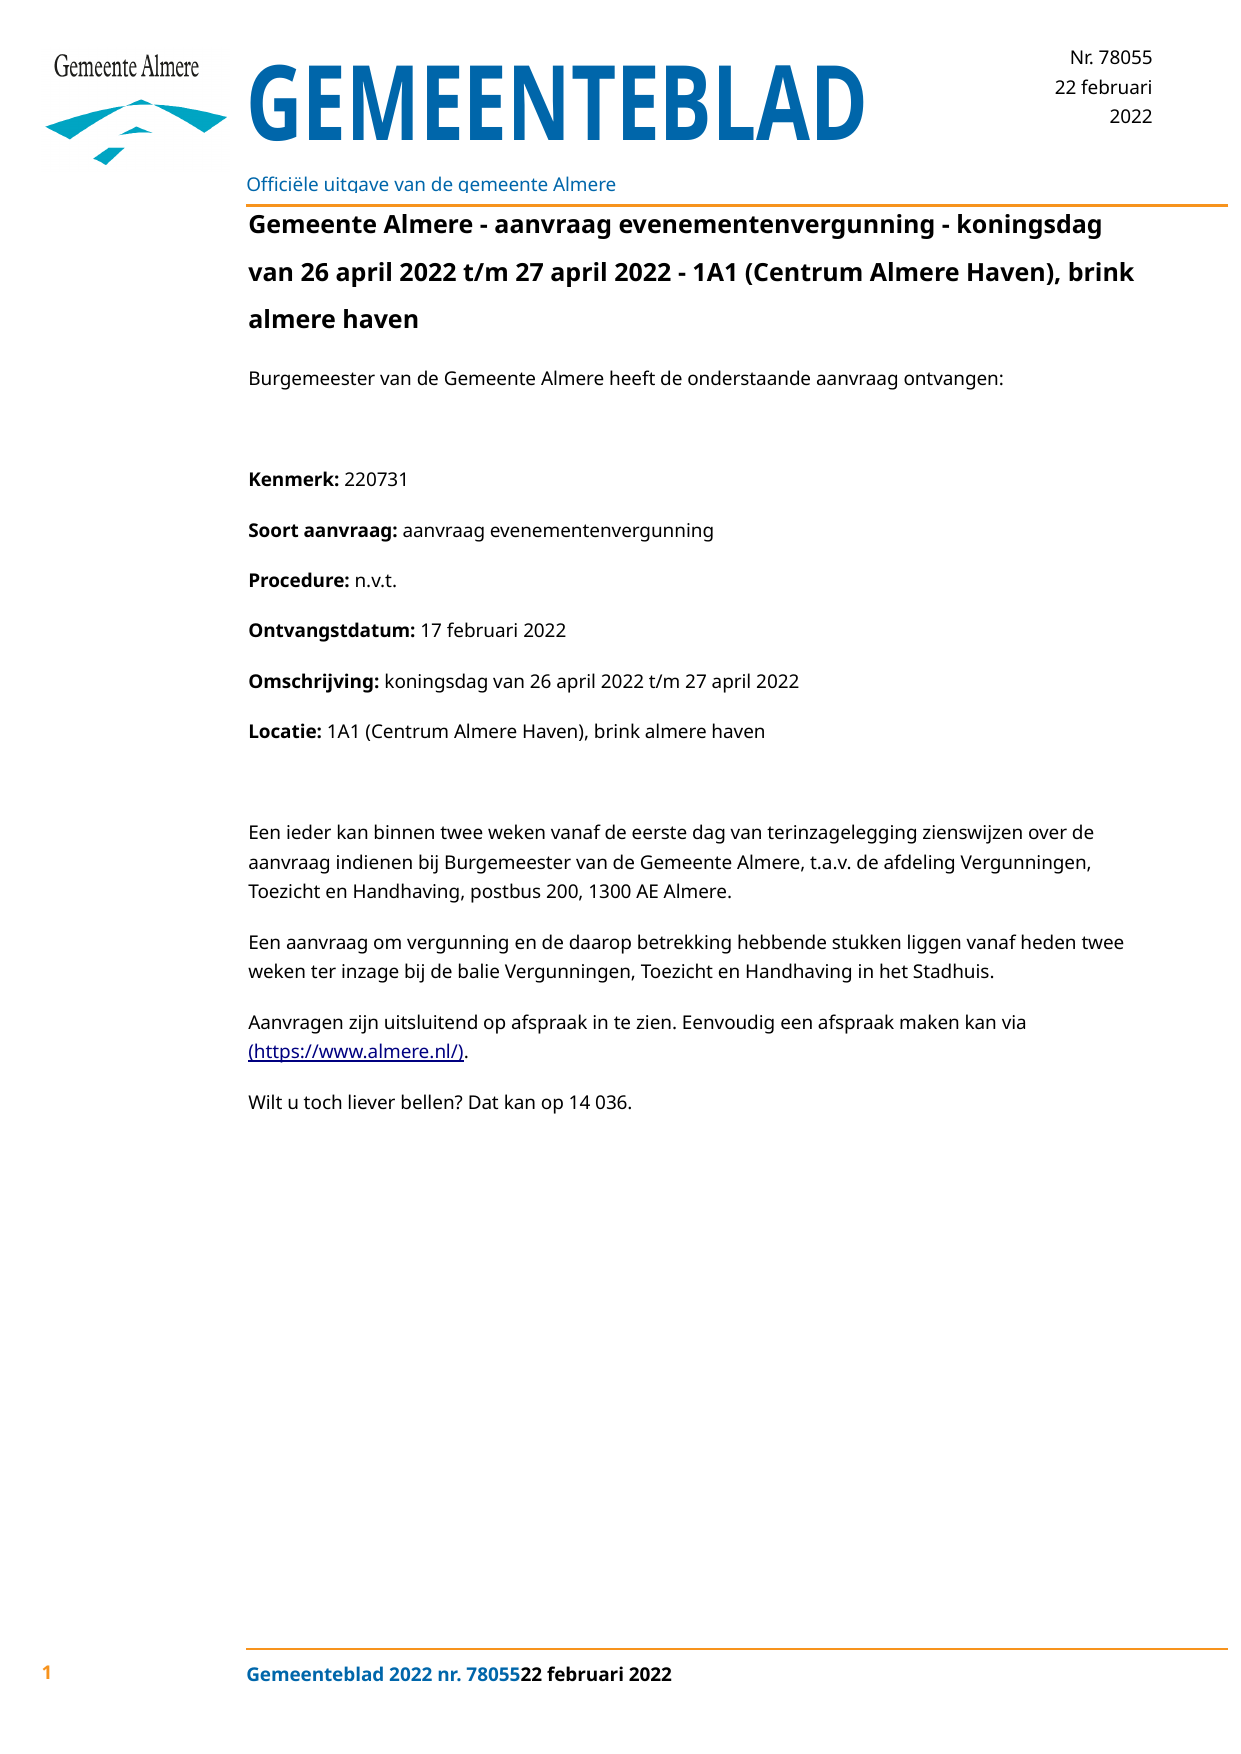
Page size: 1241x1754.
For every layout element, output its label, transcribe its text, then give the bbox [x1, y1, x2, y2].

text Aanvragen zijn uitsluitend op afspraak in te zien. Eenvoudig een afspraak maken kan via (https://www.almere.nl/). [248, 1009, 1152, 1064]
text Soort aanvraag: aanvraag evenementenvergunning [248, 517, 1152, 542]
text Een ieder kan binnen twee weken vanaf de eerste dag van terinzagelegging zienswijzen over de aanvraag indienen bij Burgemeester van de Gemeente Almere, t.a.v. de afdeling Vergunningen, Toezicht en Handhaving, postbus 200, 1300 AE Almere. [248, 819, 1152, 904]
text Gemeente Almere - aanvraag evenementenvergunning - koningsdag van 26 april 2022 t/m 27 april 2022 - 1A1 (Centrum Almere Haven), brink almere haven [248, 207, 1152, 336]
text Een aanvraag om vergunning en de daarop betrekking hebbende stukken liggen vanaf heden twee weken ter inzage bij de balie Vergunningen, Toezicht en Handhaving in het Stadhuis. [248, 929, 1152, 984]
text Procedure: n.v.t. [248, 567, 1152, 593]
picture [41, 47, 231, 172]
text Ontvangstdatum: 17 februari 2022 [248, 618, 1152, 643]
text Omschrijving: koningsdag van 26 april 2022 t/m 27 april 2022 [248, 668, 1152, 694]
text Wilt u toch liever bellen? Dat kan op 14 036. [248, 1089, 1152, 1114]
text Locatie: 1A1 (Centrum Almere Haven), brink almere haven [248, 718, 1152, 744]
text Burgemeester van de Gemeente Almere heeft de onderstaande aanvraag ontvangen: [248, 366, 1152, 391]
text Kenmerk: 220731 [248, 466, 1152, 492]
